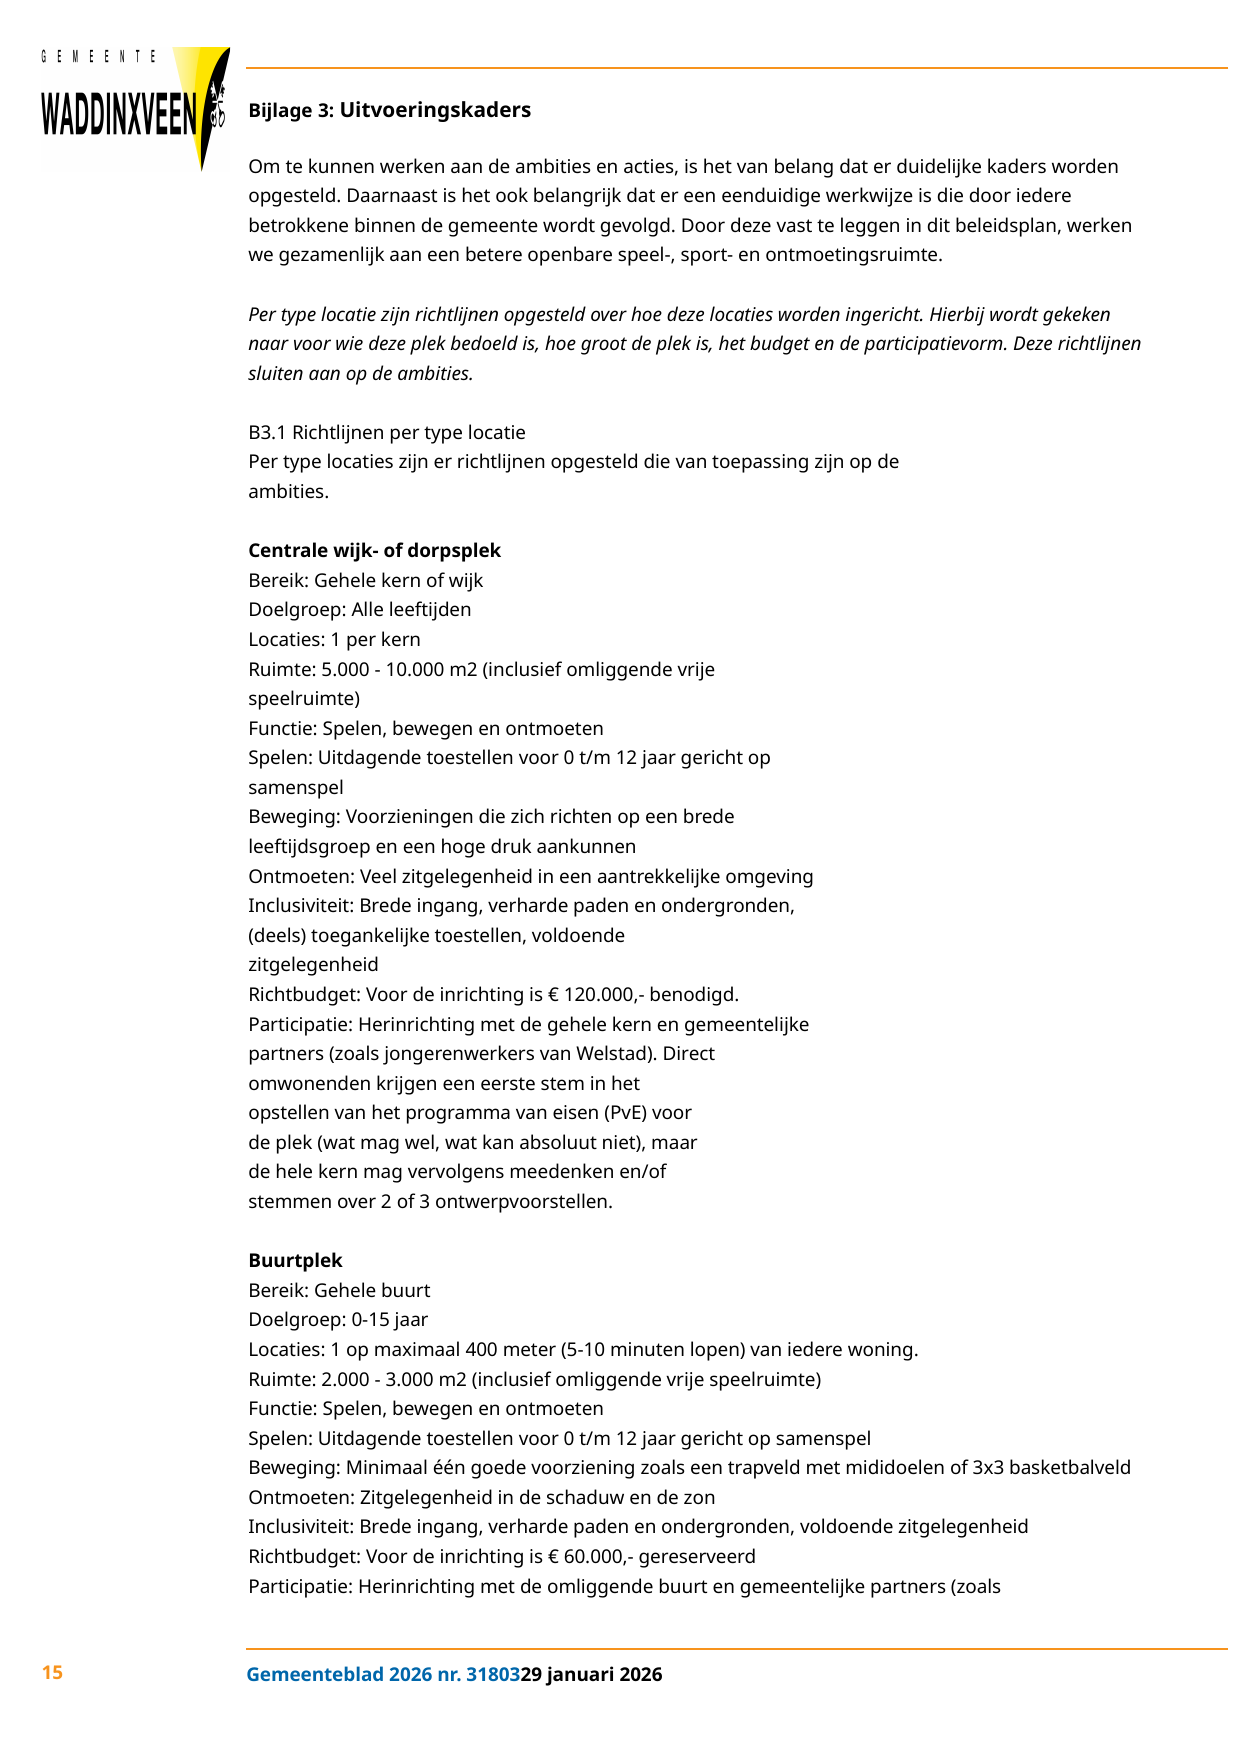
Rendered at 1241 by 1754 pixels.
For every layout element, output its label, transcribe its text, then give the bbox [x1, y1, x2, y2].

text Participatie: Herinrichting met de gehele kern en gemeentelijke [248, 1011, 1152, 1037]
text speelruimte) [248, 685, 1152, 711]
text ambities. [248, 478, 1152, 504]
text omwonenden krijgen een eerste stem in het [248, 1070, 1152, 1096]
text Bereik: Gehele buurt [248, 1277, 1152, 1303]
text leeftijdsgroep en een hoge druk aankunnen [248, 833, 1152, 859]
text Richtbudget: Voor de inrichting is € 120.000,- benodigd. [248, 981, 1152, 1007]
text Om te kunnen werken aan de ambities en acties, is het van belang dat er duidelijke kaders worden opgesteld. Daarnaast is het ook belangrijk dat er een eenduidige werkwijze is die door iedere betrokkene binnen de gemeente wordt gevolgd. Door deze vast te leggen in dit beleidsplan, werken we gezamenlijk aan een betere openbare speel-, sport- en ontmoetingsruimte. [248, 153, 1152, 267]
text Ontmoeten: Veel zitgelegenheid in een aantrekkelijke omgeving [248, 863, 1152, 889]
text Participatie: Herinrichting met de omliggende buurt en gemeentelijke partners (zoals [248, 1573, 1152, 1599]
text Doelgroep: Alle leeftijden [248, 597, 1152, 622]
text Functie: Spelen, bewegen en ontmoeten [248, 715, 1152, 741]
text de plek (wat mag wel, wat kan absoluut niet), maar [248, 1129, 1152, 1155]
text Inclusiviteit: Brede ingang, verharde paden en ondergronden, voldoende zitgelegenheid [248, 1514, 1152, 1539]
text Doelgroep: 0-15 jaar [248, 1307, 1152, 1332]
text Richtbudget: Voor de inrichting is € 60.000,- gereserveerd [248, 1543, 1152, 1569]
text Spelen: Uitdagende toestellen voor 0 t/m 12 jaar gericht op [248, 744, 1152, 770]
text stemmen over 2 of 3 ontwerpvoorstellen. [248, 1188, 1152, 1214]
text Buurtplek [248, 1247, 1152, 1273]
text Locaties: 1 per kern [248, 626, 1152, 652]
text Centrale wijk- of dorpsplek [248, 537, 1152, 563]
text Inclusiviteit: Brede ingang, verharde paden en ondergronden, [248, 892, 1152, 918]
text Bijlage 3: Uitvoeringskaders [248, 95, 1152, 123]
text (deels) toegankelijke toestellen, voldoende [248, 922, 1152, 948]
text Ruimte: 5.000 - 10.000 m2 (inclusief omliggende vrije [248, 656, 1152, 682]
text Ontmoeten: Zitgelegenheid in de schaduw en de zon [248, 1484, 1152, 1510]
text Locaties: 1 op maximaal 400 meter (5-10 minuten lopen) van iedere woning. [248, 1336, 1152, 1362]
text Per type locatie zijn richtlijnen opgesteld over hoe deze locaties worden ingericht. Hierbij wordt gekeken naar voor wie deze plek bedoeld is, hoe groot de plek is, het budget en de participatievorm. Deze richtlijnen sluiten aan op de ambities. [248, 301, 1152, 386]
text Functie: Spelen, bewegen en ontmoeten [248, 1395, 1152, 1421]
text zitgelegenheid [248, 952, 1152, 977]
text Bereik: Gehele kern of wijk [248, 567, 1152, 593]
text Per type locaties zijn er richtlijnen opgesteld die van toepassing zijn op de [248, 449, 1152, 474]
text Ruimte: 2.000 - 3.000 m2 (inclusief omliggende vrije speelruimte) [248, 1366, 1152, 1392]
text Beweging: Minimaal één goede voorziening zoals een trapveld met mididoelen of 3x3 basketbalveld [248, 1454, 1152, 1480]
text de hele kern mag vervolgens meedenken en/of [248, 1159, 1152, 1184]
text Spelen: Uitdagende toestellen voor 0 t/m 12 jaar gericht op samenspel [248, 1425, 1152, 1451]
text B3.1 Richtlijnen per type locatie [248, 419, 1152, 445]
text samenspel [248, 774, 1152, 800]
text partners (zoals jongerenwerkers van Welstad). Direct [248, 1040, 1152, 1066]
picture [41, 47, 231, 172]
text opstellen van het programma van eisen (PvE) voor [248, 1099, 1152, 1125]
text Beweging: Voorzieningen die zich richten op een brede [248, 804, 1152, 829]
